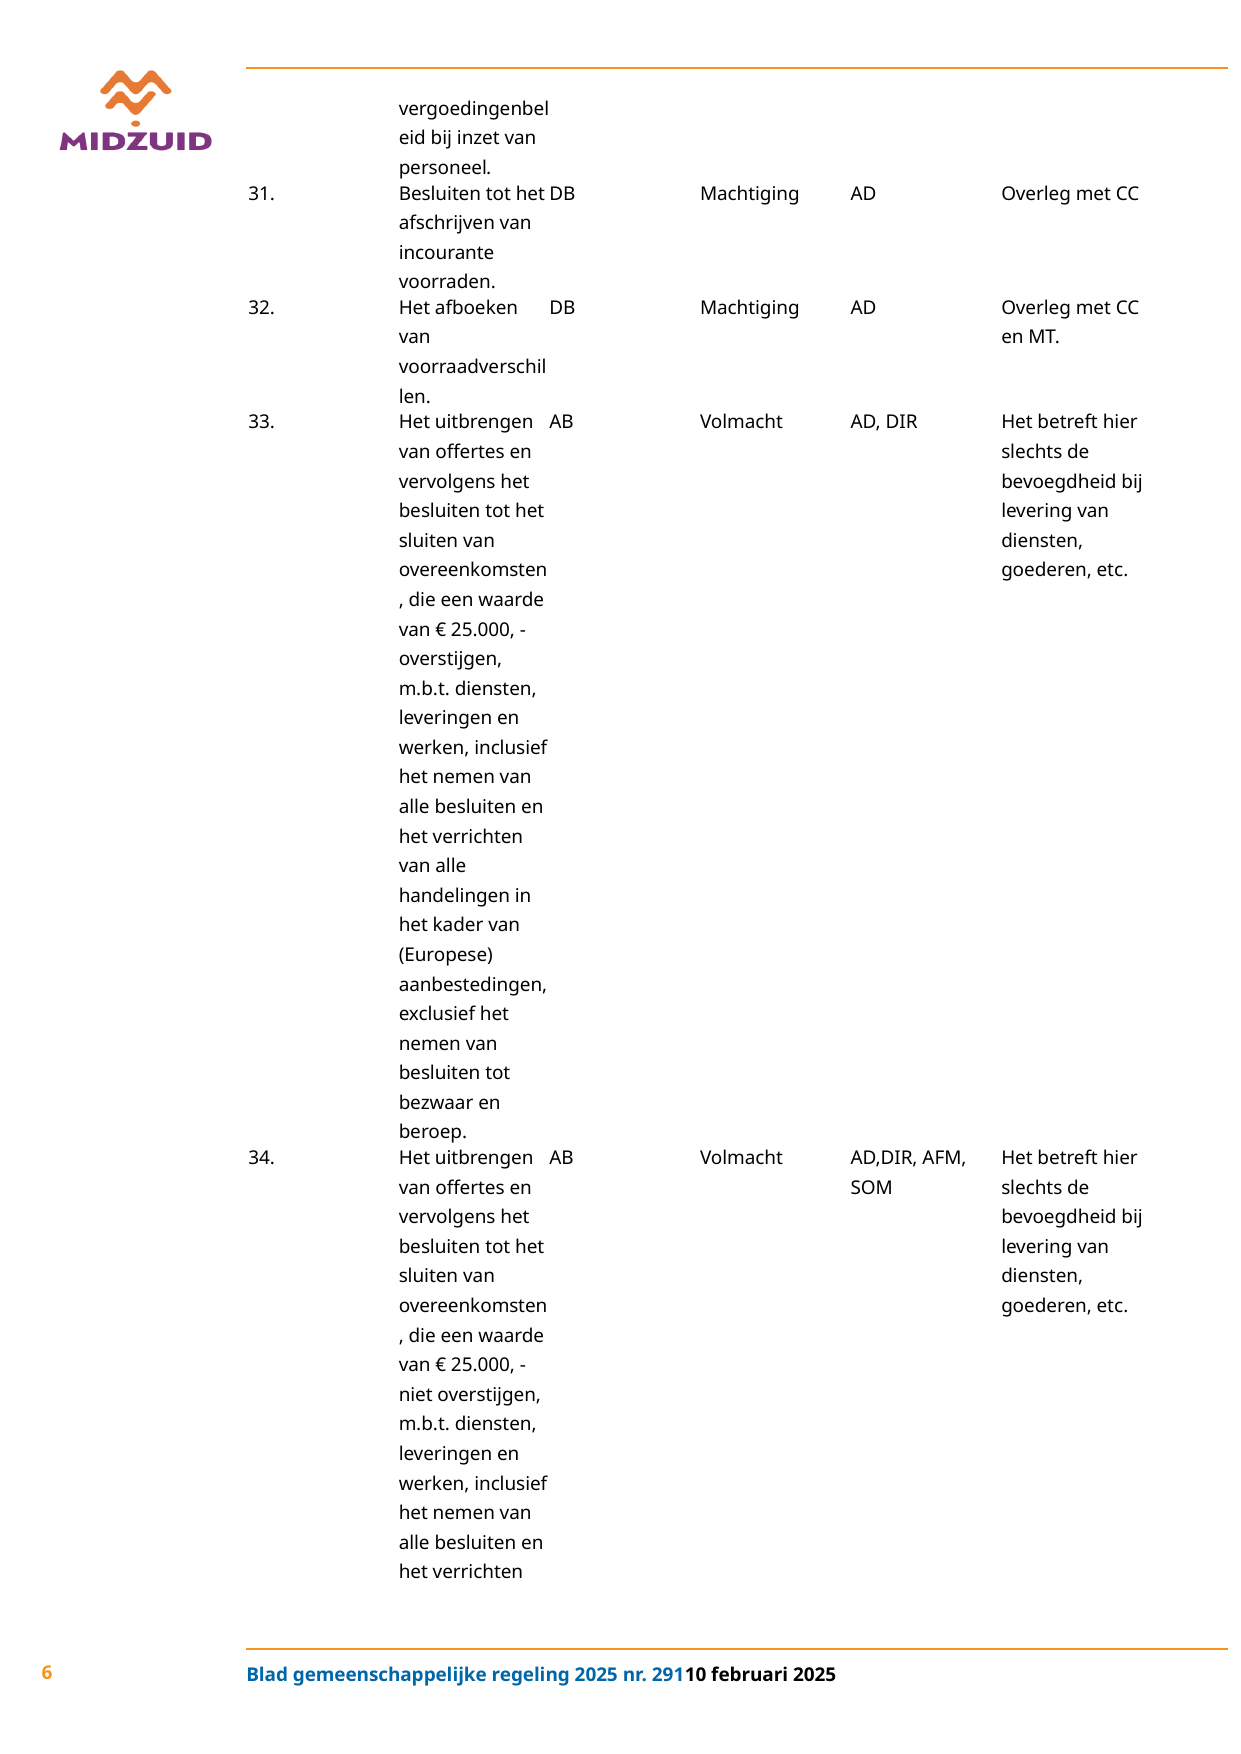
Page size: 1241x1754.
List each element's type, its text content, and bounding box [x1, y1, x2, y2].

table_cell Het uitbrengen van offertes en vervolgens het besluiten tot het sluiten van overeenkomsten, die een waarde van € 25.000, - niet overstijgen, m.b.t. diensten, leveringen en werken, inclusief het nemen van alle besluiten en het verrichten [399, 1144, 549, 1584]
table_cell AD [850, 294, 1001, 409]
table_cell DB [549, 294, 700, 409]
table_cell DB [549, 180, 700, 294]
table_cell Het uitbrengen van offertes en vervolgens het besluiten tot het sluiten van overeenkomsten, die een waarde van € 25.000, - overstijgen, m.b.t. diensten, leveringen en werken, inclusief het nemen van alle besluiten en het verrichten van alle handelingen in het kader van (Europese) aanbestedingen, exclusief het nemen van besluiten tot bezwaar en beroep. [399, 409, 549, 1144]
table_cell 31. [248, 180, 398, 294]
table_cell AB [549, 1144, 700, 1584]
table_cell AD [850, 180, 1001, 294]
table_cell 32. [248, 294, 398, 409]
table_cell Het afboeken van voorraadverschillen. [399, 294, 549, 409]
table_cell Machtiging [700, 180, 850, 294]
table_cell Het betreft hier slechts de bevoegdheid bij levering van diensten, goederen, etc. [1001, 1144, 1152, 1584]
table_cell [549, 95, 700, 180]
table_cell Volmacht [700, 409, 850, 1144]
table_cell vergoedingenbeleid bij inzet van personeel. [399, 95, 549, 180]
table_cell Volmacht [700, 1144, 850, 1584]
picture [41, 47, 231, 172]
table_cell AD,DIR, AFM, SOM [850, 1144, 1001, 1584]
table_cell Besluiten tot het afschrijven van incourante voorraden. [399, 180, 549, 294]
table_cell Overleg met CC en MT. [1001, 294, 1152, 409]
table_cell [850, 95, 1001, 180]
table_cell [1001, 95, 1152, 180]
table_cell Overleg met CC [1001, 180, 1152, 294]
table_cell [700, 95, 850, 180]
table_cell AD, DIR [850, 409, 1001, 1144]
table_cell 33. [248, 409, 398, 1144]
table_cell [248, 95, 398, 180]
table_cell AB [549, 409, 700, 1144]
table_cell 34. [248, 1144, 398, 1584]
table_cell Het betreft hier slechts de bevoegdheid bij levering van diensten, goederen, etc. [1001, 409, 1152, 1144]
table_cell Machtiging [700, 294, 850, 409]
